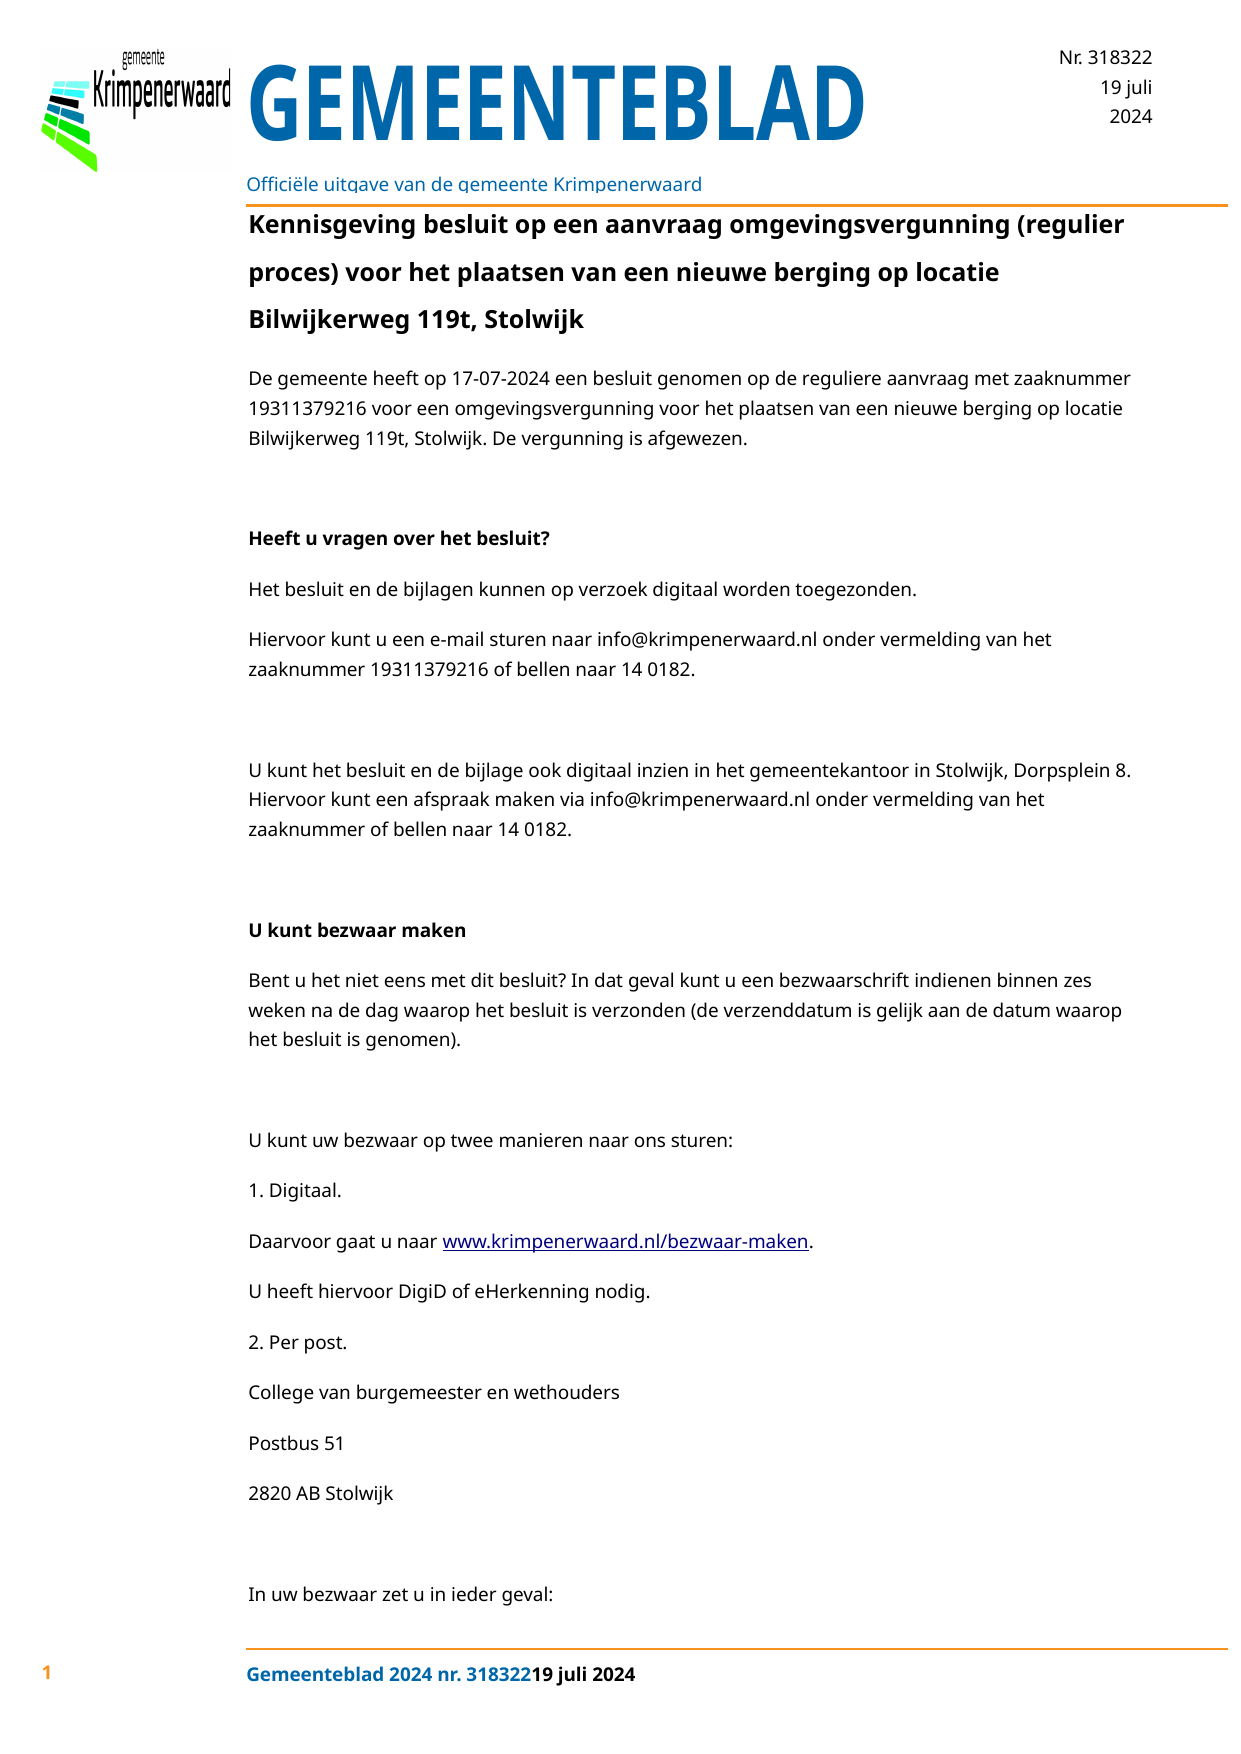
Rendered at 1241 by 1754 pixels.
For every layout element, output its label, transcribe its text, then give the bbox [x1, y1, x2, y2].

text Bent u het niet eens met dit besluit? In dat geval kunt u een bezwaarschrift indienen binnen zes weken na de dag waarop het besluit is verzonden (de verzenddatum is gelijk aan de datum waarop het besluit is genomen). [248, 967, 1152, 1052]
text College van burgemeester en wethouders [248, 1379, 1152, 1405]
text U kunt uw bezwaar op twee manieren naar ons sturen: [248, 1127, 1152, 1153]
text 1. Digitaal. [248, 1178, 1152, 1203]
text 2. Per post. [248, 1329, 1152, 1354]
text De gemeente heeft op 17-07-2024 een besluit genomen op de reguliere aanvraag met zaaknummer 19311379216 voor een omgevingsvergunning voor het plaatsen van een nieuwe berging op locatie Bilwijkerweg 119t, Stolwijk. De vergunning is afgewezen. [248, 366, 1152, 450]
text U kunt bezwaar maken [248, 917, 1152, 942]
text Het besluit en de bijlagen kunnen op verzoek digitaal worden toegezonden. [248, 576, 1152, 602]
text Heeft u vragen over het besluit? [248, 526, 1152, 551]
picture [41, 47, 231, 172]
text Hiervoor kunt u een e-mail sturen naar info@krimpenerwaard.nl onder vermelding van het zaaknummer 19311379216 of bellen naar 14 0182. [248, 626, 1152, 682]
text 2820 AB Stolwijk [248, 1480, 1152, 1506]
text Postbus 51 [248, 1430, 1152, 1455]
text Daarvoor gaat u naar www.krimpenerwaard.nl/bezwaar-maken. [248, 1228, 1152, 1254]
text U kunt het besluit en de bijlage ook digitaal inzien in het gemeentekantoor in Stolwijk, Dorpsplein 8. Hiervoor kunt een afspraak maken via info@krimpenerwaard.nl onder vermelding van het zaaknummer of bellen naar 14 0182. [248, 757, 1152, 842]
text U heeft hiervoor DigiD of eHerkenning nodig. [248, 1278, 1152, 1304]
text Kennisgeving besluit op een aanvraag omgevingsvergunning (regulier proces) voor het plaatsen van een nieuwe berging op locatie Bilwijkerweg 119t, Stolwijk [248, 207, 1152, 336]
text In uw bezwaar zet u in ieder geval: [248, 1581, 1152, 1607]
